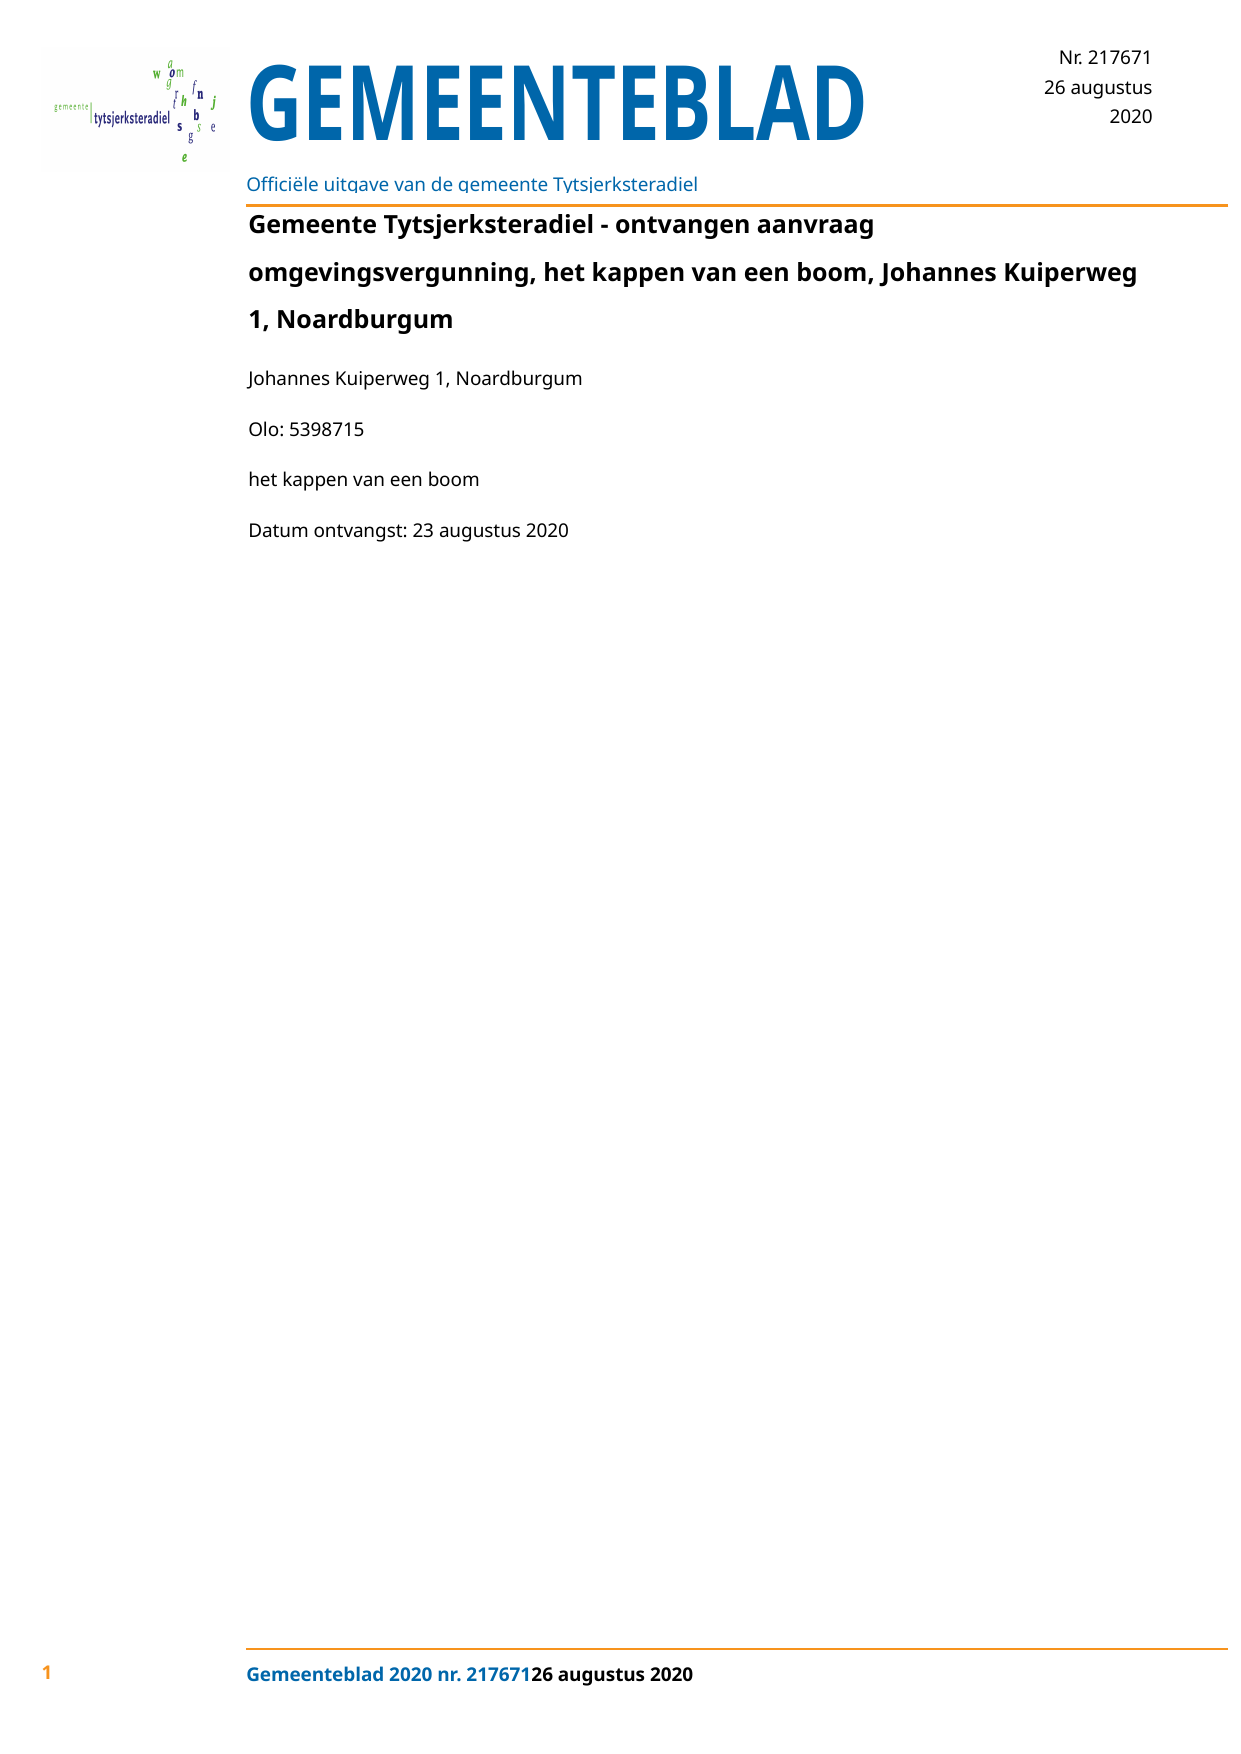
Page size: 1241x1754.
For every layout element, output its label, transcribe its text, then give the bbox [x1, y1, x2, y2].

picture [41, 47, 231, 172]
text Olo: 5398715 [248, 416, 1152, 442]
text het kappen van een boom [248, 466, 1152, 492]
text Johannes Kuiperweg 1, Noardburgum [248, 366, 1152, 391]
text Gemeente Tytsjerksteradiel - ontvangen aanvraag omgevingsvergunning, het kappen van een boom, Johannes Kuiperweg 1, Noardburgum [248, 207, 1152, 336]
text Datum ontvangst: 23 augustus 2020 [248, 517, 1152, 542]
